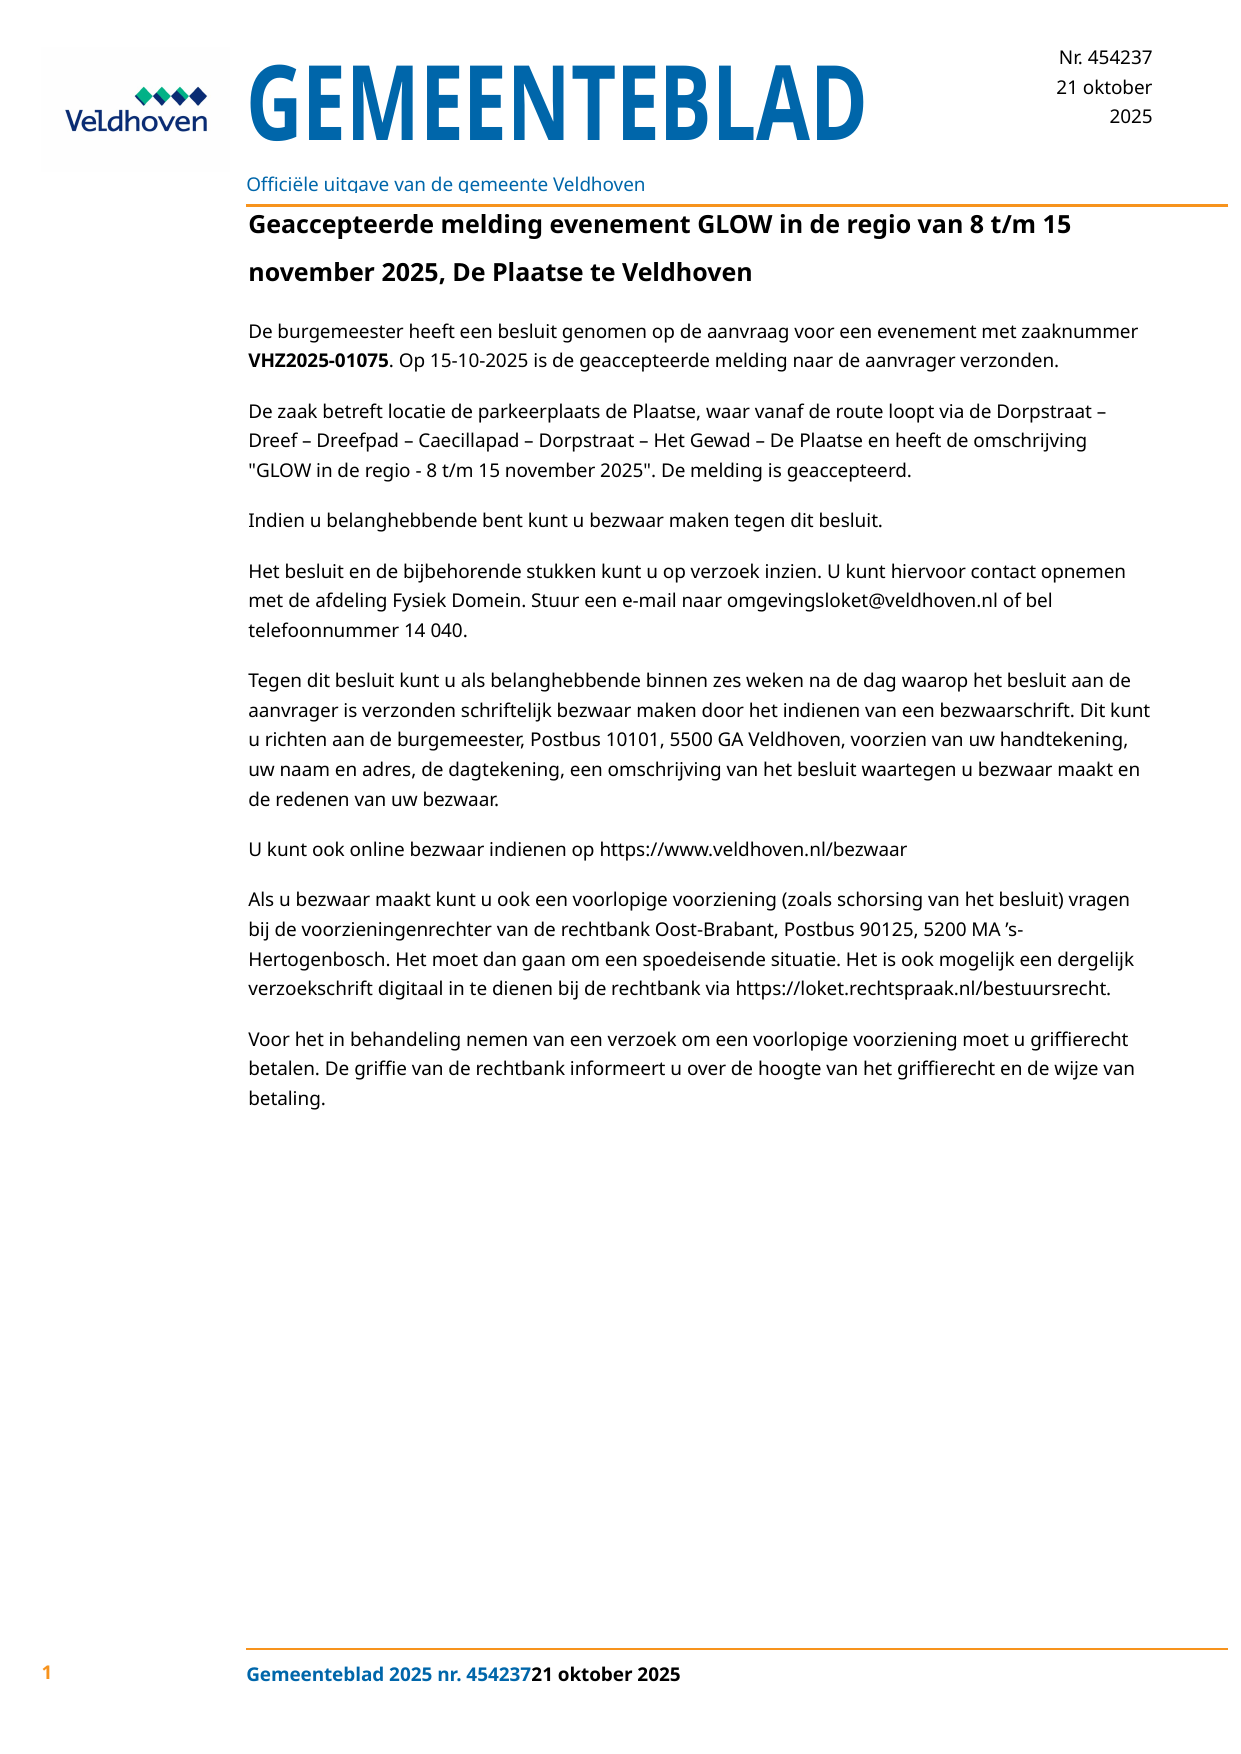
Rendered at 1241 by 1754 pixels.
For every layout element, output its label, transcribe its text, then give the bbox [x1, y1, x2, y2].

text U kunt ook online bezwaar indienen op https://www.veldhoven.nl/bezwaar [248, 836, 1152, 862]
text Als u bezwaar maakt kunt u ook een voorlopige voorziening (zoals schorsing van het besluit) vragen bij de voorzieningenrechter van de rechtbank Oost-Brabant, Postbus 90125, 5200 MA ’s-Hertogenbosch. Het moet dan gaan om een spoedeisende situatie. Het is ook mogelijk een dergelijk verzoekschrift digitaal in te dienen bij de rechtbank via https://loket.rechtspraak.nl/bestuursrecht. [248, 887, 1152, 1001]
picture [41, 47, 231, 172]
text Het besluit en de bijbehorende stukken kunt u op verzoek inzien. U kunt hiervoor contact opnemen met de afdeling Fysiek Domein. Stuur een e-mail naar omgevingsloket@veldhoven.nl of bel telefoonnummer 14 040. [248, 558, 1152, 643]
text De burgemeester heeft een besluit genomen op de aanvraag voor een evenement met zaaknummer VHZ2025-01075. Op 15-10-2025 is de geaccepteerde melding naar de aanvrager verzonden. [248, 318, 1152, 373]
text Geaccepteerde melding evenement GLOW in de regio van 8 t/m 15 november 2025, De Plaatse te Veldhoven [248, 207, 1152, 288]
text Tegen dit besluit kunt u als belanghebbende binnen zes weken na de dag waarop het besluit aan de aanvrager is verzonden schriftelijk bezwaar maken door het indienen van een bezwaarschrift. Dit kunt u richten aan de burgemeester, Postbus 10101, 5500 GA Veldhoven, voorzien van uw handtekening, uw naam en adres, de dagtekening, een omschrijving van het besluit waartegen u bezwaar maakt en de redenen van uw bezwaar. [248, 667, 1152, 812]
text De zaak betreft locatie de parkeerplaats de Plaatse, waar vanaf de route loopt via de Dorpstraat – Dreef – Dreefpad – Caecillapad – Dorpstraat – Het Gewad – De Plaatse en heeft de omschrijving "GLOW in de regio - 8 t/m 15 november 2025". De melding is geaccepteerd. [248, 398, 1152, 483]
text Voor het in behandeling nemen van een verzoek om een voorlopige voorziening moet u griffierecht betalen. De griffie van de rechtbank informeert u over de hoogte van het griffierecht en de wijze van betaling. [248, 1026, 1152, 1111]
text Indien u belanghebbende bent kunt u bezwaar maken tegen dit besluit. [248, 507, 1152, 533]
